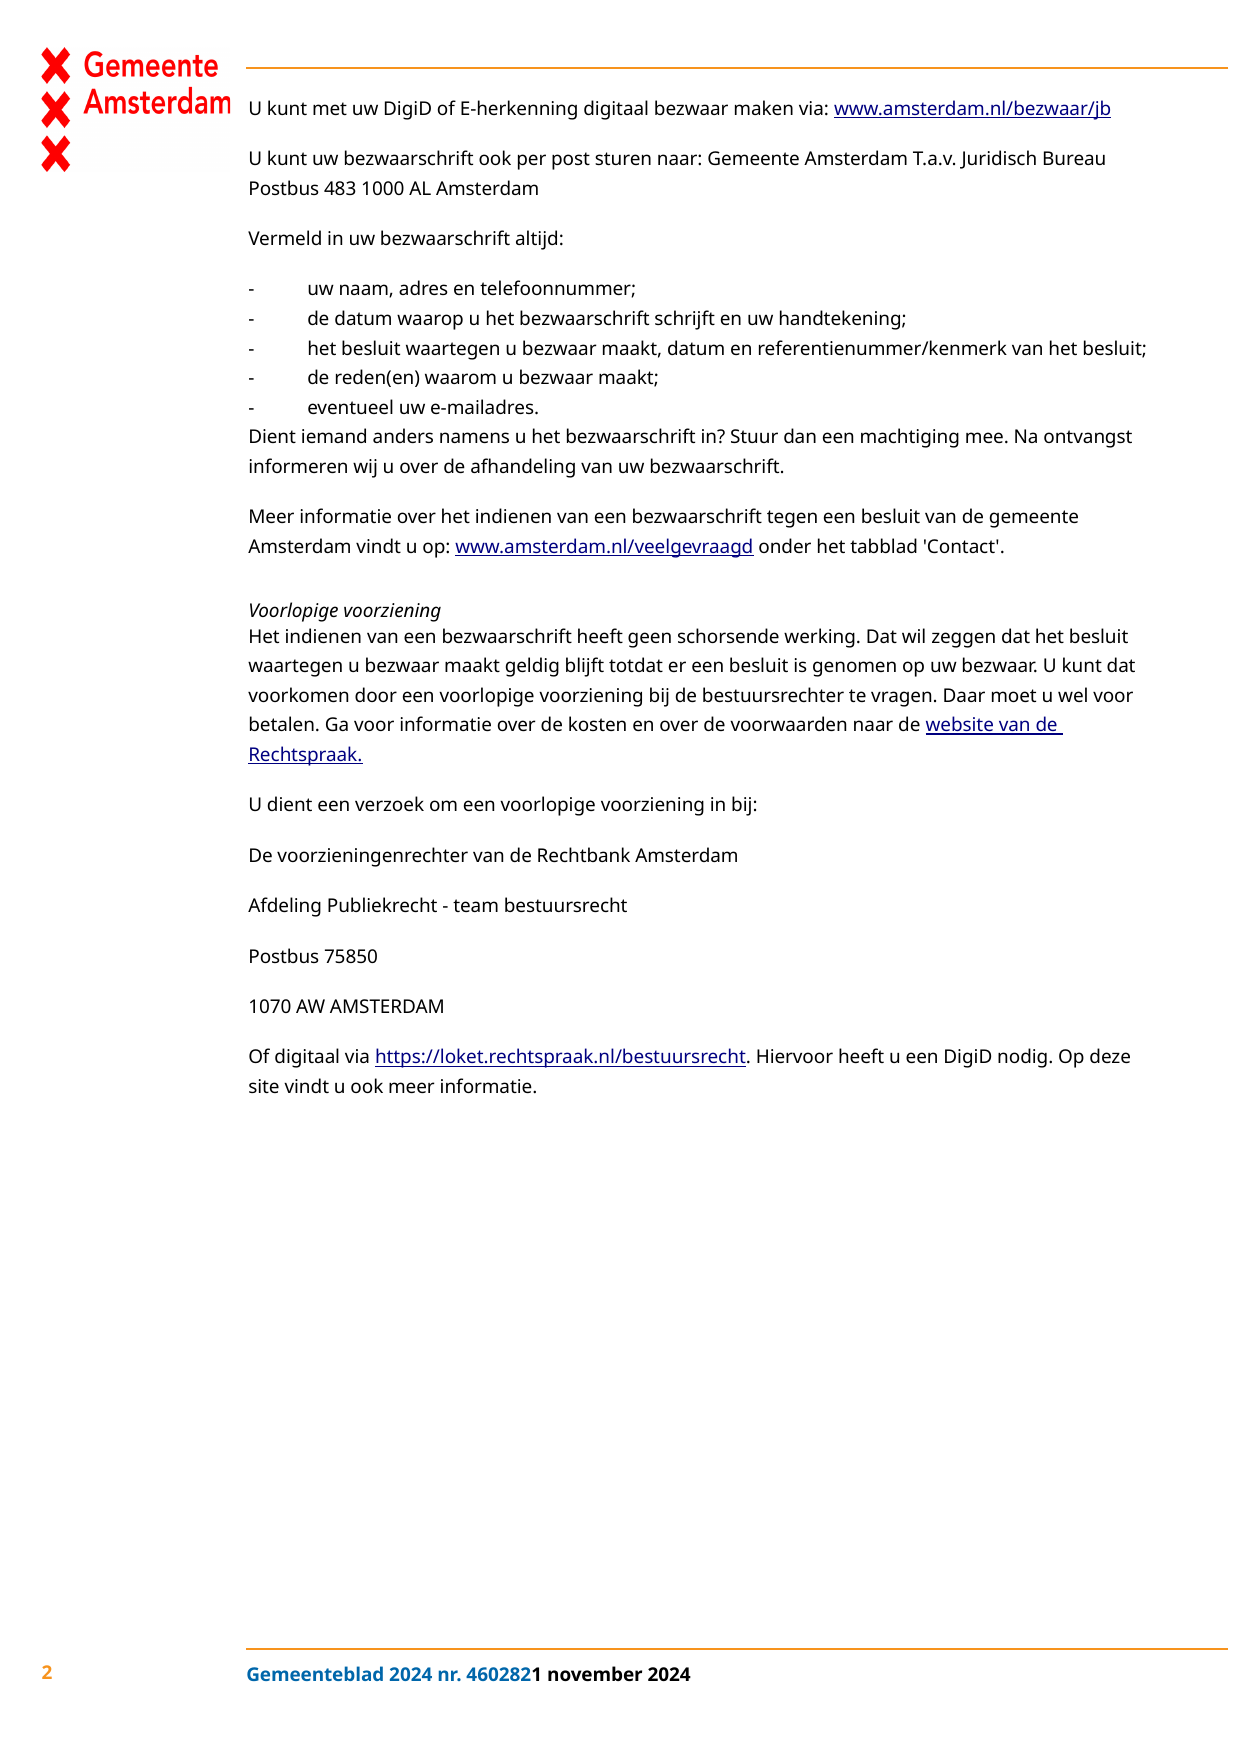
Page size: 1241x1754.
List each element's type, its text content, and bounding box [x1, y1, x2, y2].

text Meer informatie over het indienen van een bezwaarschrift tegen een besluit van de gemeente Amsterdam vindt u op: www.amsterdam.nl/veelgevraagd onder het tabblad 'Contact'. [248, 503, 1152, 559]
text Of digitaal via https://loket.rechtspraak.nl/bestuursrecht. Hiervoor heeft u een DigiD nodig. Op deze site vindt u ook meer informatie. [248, 1044, 1152, 1099]
list uw naam, adres en telefoonnummer; [248, 276, 1152, 301]
text Het indienen van een bezwaarschrift heeft geen schorsende werking. Dat wil zeggen dat het besluit waartegen u bezwaar maakt geldig blijft totdat er een besluit is genomen op uw bezwaar. U kunt dat voorkomen door een voorlopige voorziening bij de bestuursrechter te vragen. Daar moet u wel voor betalen. Ga voor informatie over de kosten en over de voorwaarden naar de website van de Rechtspraak. [248, 623, 1152, 767]
list de reden(en) waarom u bezwaar maakt; [248, 364, 1152, 390]
list het besluit waartegen u bezwaar maakt, datum en referentienummer/kenmerk van het besluit; [248, 335, 1152, 361]
text Afdeling Publiekrecht - team bestuursrecht [248, 892, 1152, 918]
text De voorzieningenrechter van de Rechtbank Amsterdam [248, 842, 1152, 868]
text U dient een verzoek om een voorlopige voorziening in bij: [248, 792, 1152, 817]
text Dient iemand anders namens u het bezwaarschrift in? Stuur dan een machtiging mee. Na ontvangst informeren wij u over de afhandeling van uw bezwaarschrift. [248, 423, 1152, 479]
text Vermeld in uw bezwaarschrift altijd: [248, 225, 1152, 251]
text Postbus 75850 [248, 943, 1152, 968]
text U kunt uw bezwaarschrift ook per post sturen naar: Gemeente Amsterdam T.a.v. Juridisch Bureau Postbus 483 1000 AL Amsterdam [248, 145, 1152, 201]
text U kunt met uw DigiD of E-herkenning digitaal bezwaar maken via: www.amsterdam.nl/bezwaar/jb [248, 95, 1152, 121]
picture [41, 47, 231, 172]
list de datum waarop u het bezwaarschrift schrijft en uw handtekening; [248, 305, 1152, 331]
text Voorlopige voorziening [248, 597, 1152, 623]
list eventueel uw e-mailadres. [248, 394, 1152, 420]
text 1070 AW AMSTERDAM [248, 993, 1152, 1019]
